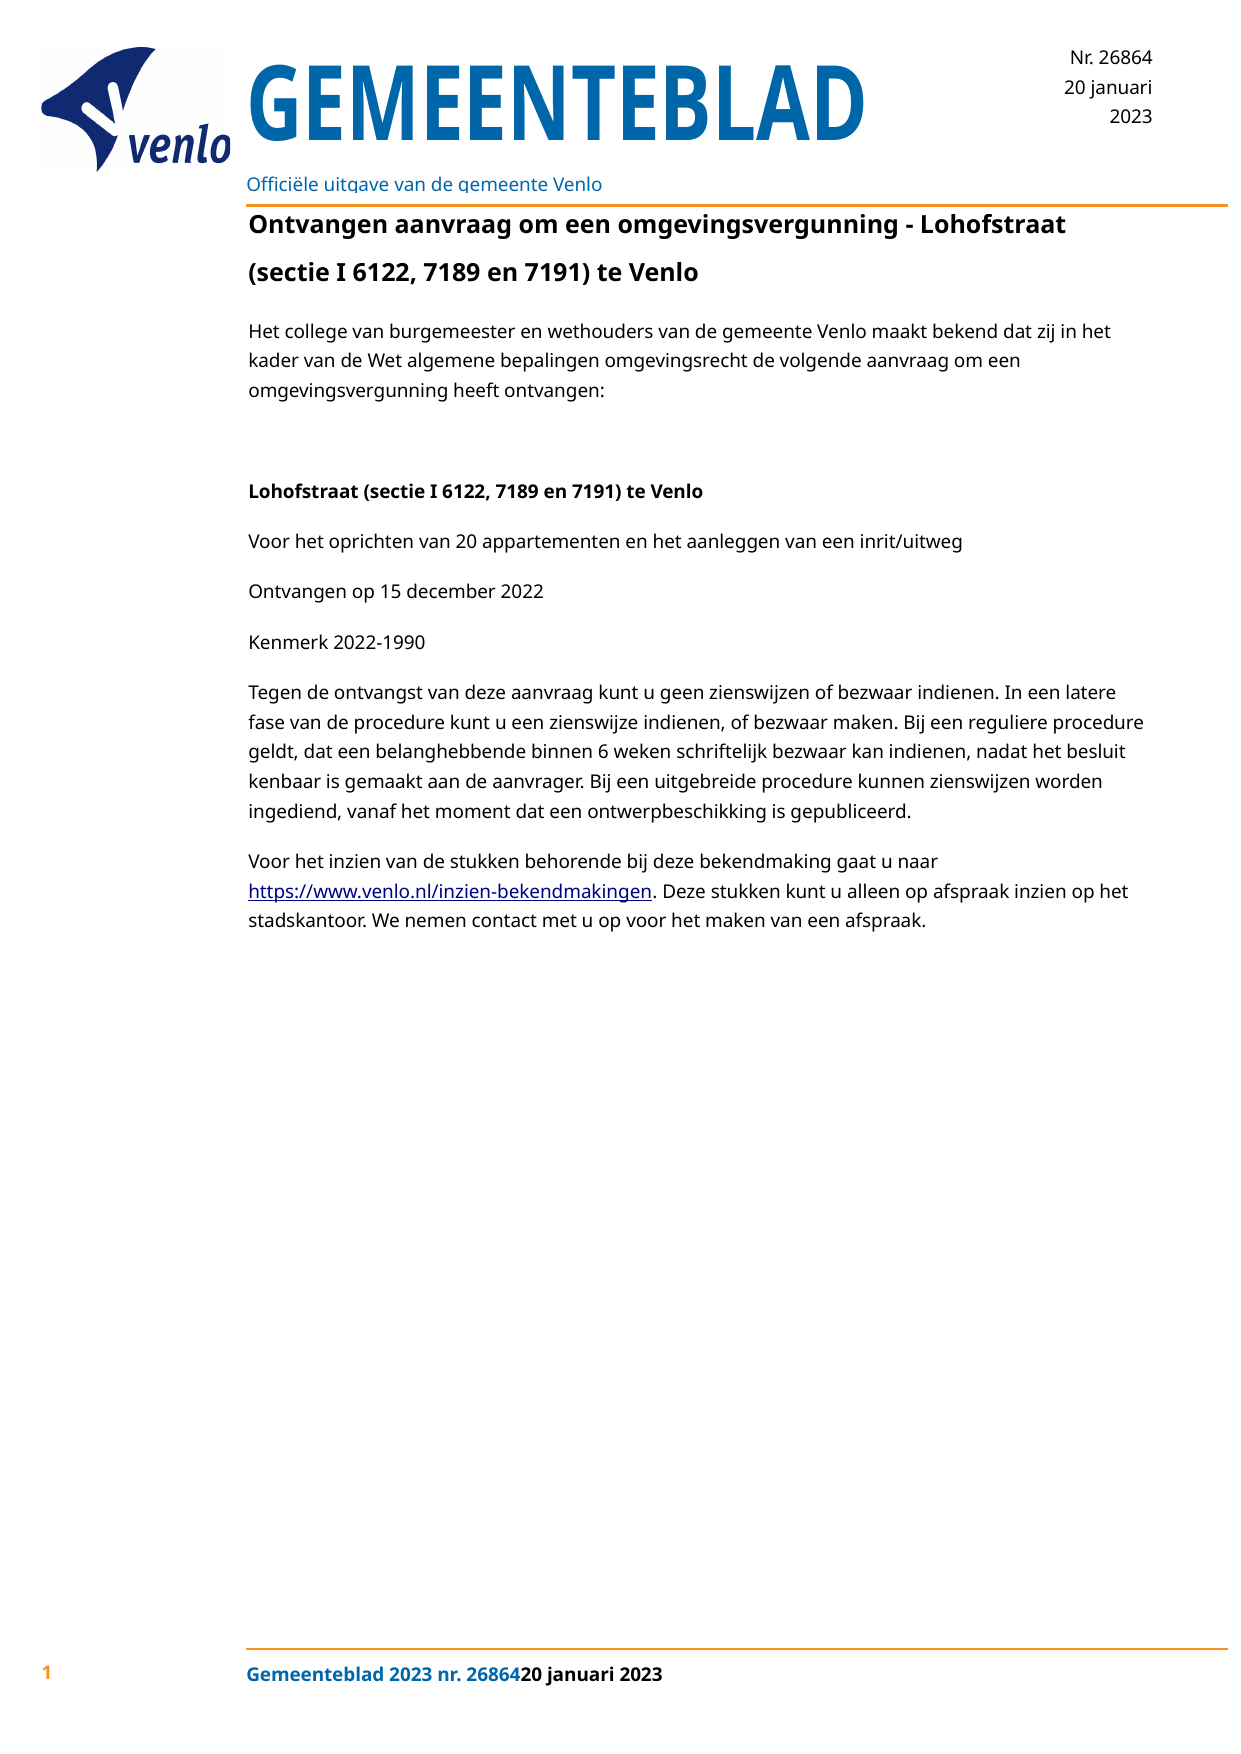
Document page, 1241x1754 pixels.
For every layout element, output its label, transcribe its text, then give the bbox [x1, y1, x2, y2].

text Kenmerk 2022-1990 [248, 629, 1152, 655]
text Voor het oprichten van 20 appartementen en het aanleggen van een inrit/uitweg [248, 528, 1152, 554]
picture [41, 47, 231, 172]
text Lohofstraat (sectie I 6122, 7189 en 7191) te Venlo [248, 478, 1152, 504]
text Het college van burgemeester en wethouders van de gemeente Venlo maakt bekend dat zij in het kader van de Wet algemene bepalingen omgevingsrecht de volgende aanvraag om een omgevingsvergunning heeft ontvangen: [248, 318, 1152, 403]
text Tegen de ontvangst van deze aanvraag kunt u geen zienswijzen of bezwaar indienen. In een latere fase van de procedure kunt u een zienswijze indienen, of bezwaar maken. Bij een reguliere procedure geldt, dat een belanghebbende binnen 6 weken schriftelijk bezwaar kan indienen, nadat het besluit kenbaar is gemaakt aan de aanvrager. Bij een uitgebreide procedure kunnen zienswijzen worden ingediend, vanaf het moment dat een ontwerpbeschikking is gepubliceerd. [248, 679, 1152, 824]
text Ontvangen aanvraag om een omgevingsvergunning - Lohofstraat (sectie I 6122, 7189 en 7191) te Venlo [248, 207, 1152, 288]
text Voor het inzien van de stukken behorende bij deze bekendmaking gaat u naar https://www.venlo.nl/inzien-bekendmakingen. Deze stukken kunt u alleen op afspraak inzien op het stadskantoor. We nemen contact met u op voor het maken van een afspraak. [248, 848, 1152, 933]
text Ontvangen op 15 december 2022 [248, 579, 1152, 604]
